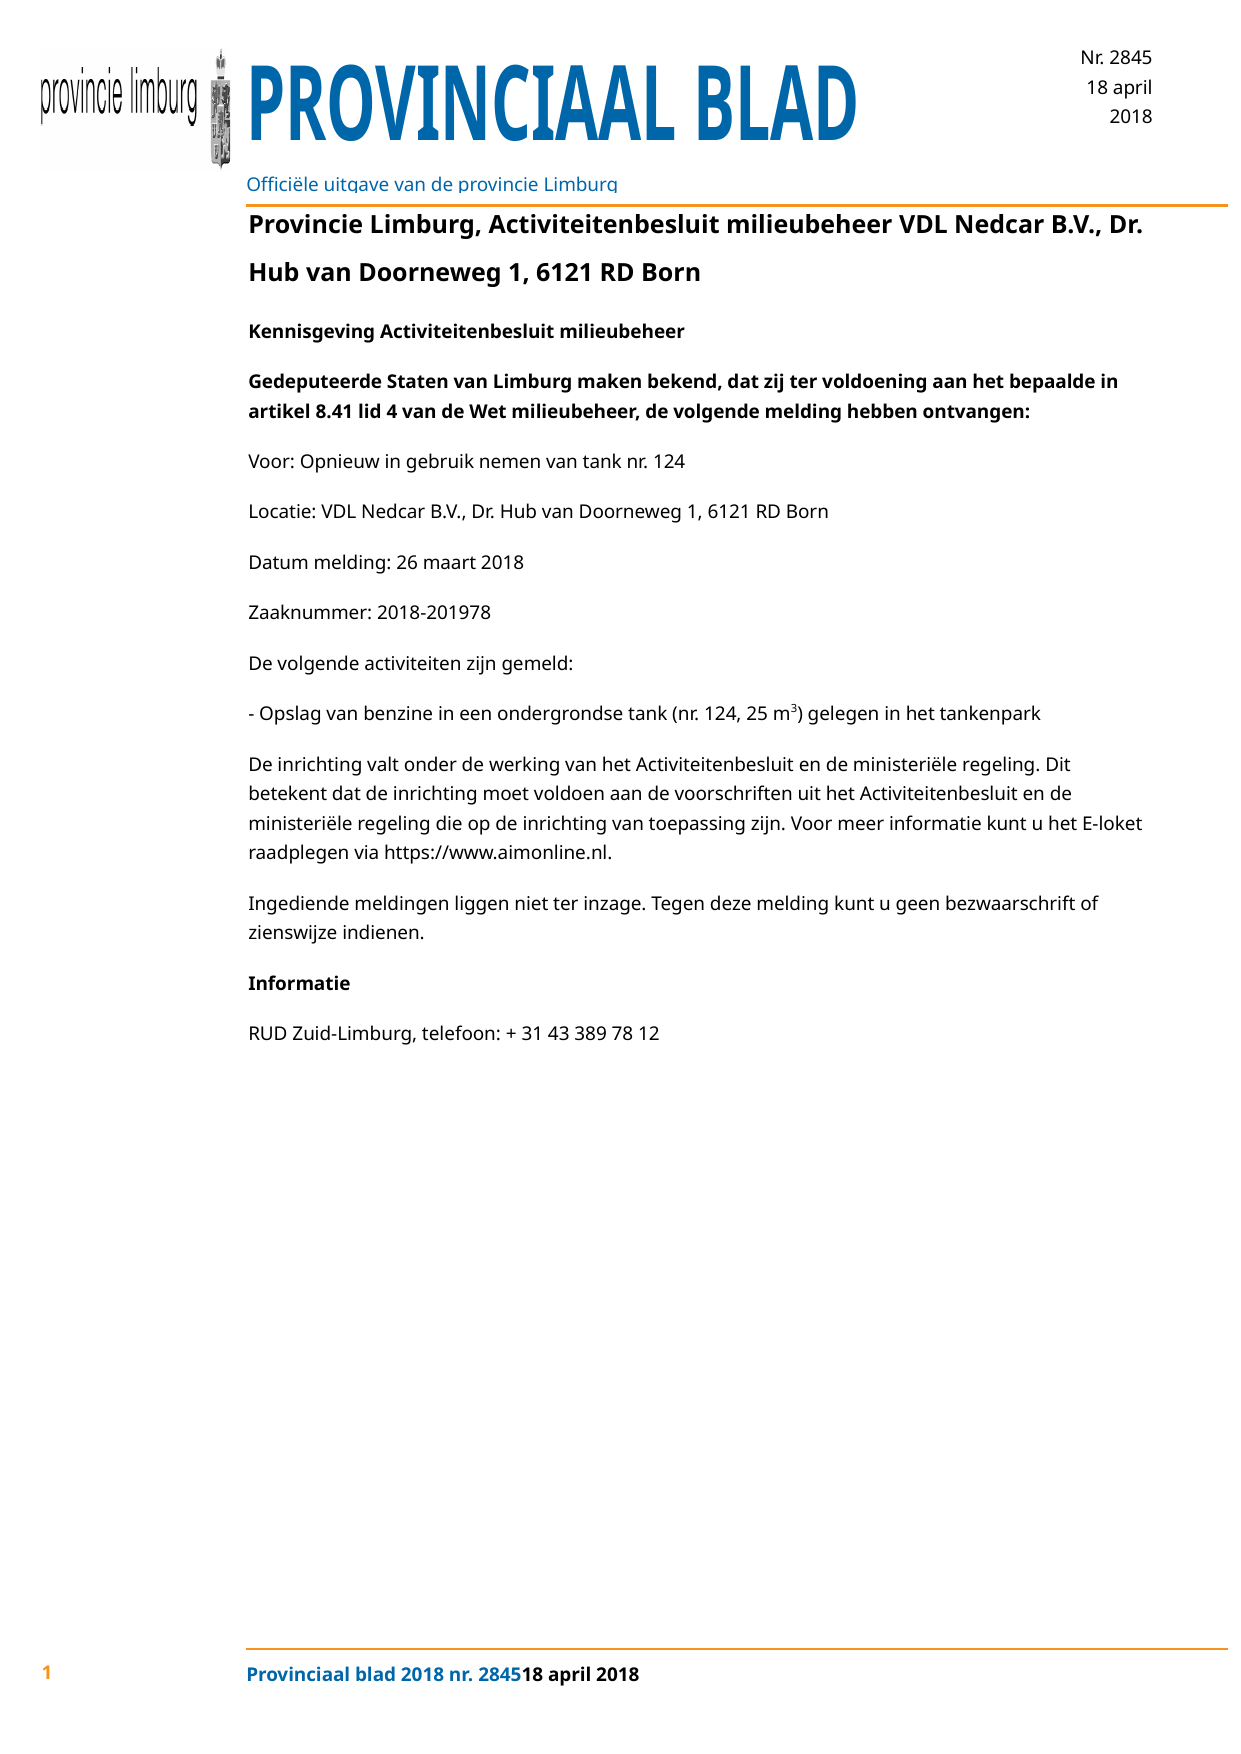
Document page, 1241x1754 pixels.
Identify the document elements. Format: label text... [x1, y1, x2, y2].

text Datum melding: 26 maart 2018 [248, 549, 1152, 575]
text Gedeputeerde Staten van Limburg maken bekend, dat zij ter voldoening aan het bepaalde in artikel 8.41 lid 4 van de Wet milieubeheer, de volgende melding hebben ontvangen: [248, 368, 1152, 424]
text Informatie [248, 970, 1152, 996]
text Voor: Opnieuw in gebruik nemen van tank nr. 124 [248, 448, 1152, 474]
text RUD Zuid-Limburg, telefoon: + 31 43 389 78 12 [248, 1020, 1152, 1046]
text De volgende activiteiten zijn gemeld: [248, 650, 1152, 676]
text Provincie Limburg, Activiteitenbesluit milieubeheer VDL Nedcar B.V., Dr. Hub van Doorneweg 1, 6121 RD Born [248, 207, 1152, 288]
text Kennisgeving Activiteitenbesluit milieubeheer [248, 318, 1152, 344]
text Ingediende meldingen liggen niet ter inzage. Tegen deze melding kunt u geen bezwaarschrift of zienswijze indienen. [248, 890, 1152, 945]
text Zaaknummer: 2018-201978 [248, 599, 1152, 625]
picture [41, 47, 231, 172]
text Locatie: VDL Nedcar B.V., Dr. Hub van Doorneweg 1, 6121 RD Born [248, 499, 1152, 524]
text - Opslag van benzine in een ondergrondse tank (nr. 124, 25 m3) gelegen in het tankenpark [248, 700, 1152, 726]
text De inrichting valt onder de werking van het Activiteitenbesluit en de ministeriële regeling. Dit betekent dat de inrichting moet voldoen aan de voorschriften uit het Activiteitenbesluit en de ministeriële regeling die op de inrichting van toepassing zijn. Voor meer informatie kunt u het E-loket raadplegen via https://www.aimonline.nl. [248, 751, 1152, 865]
